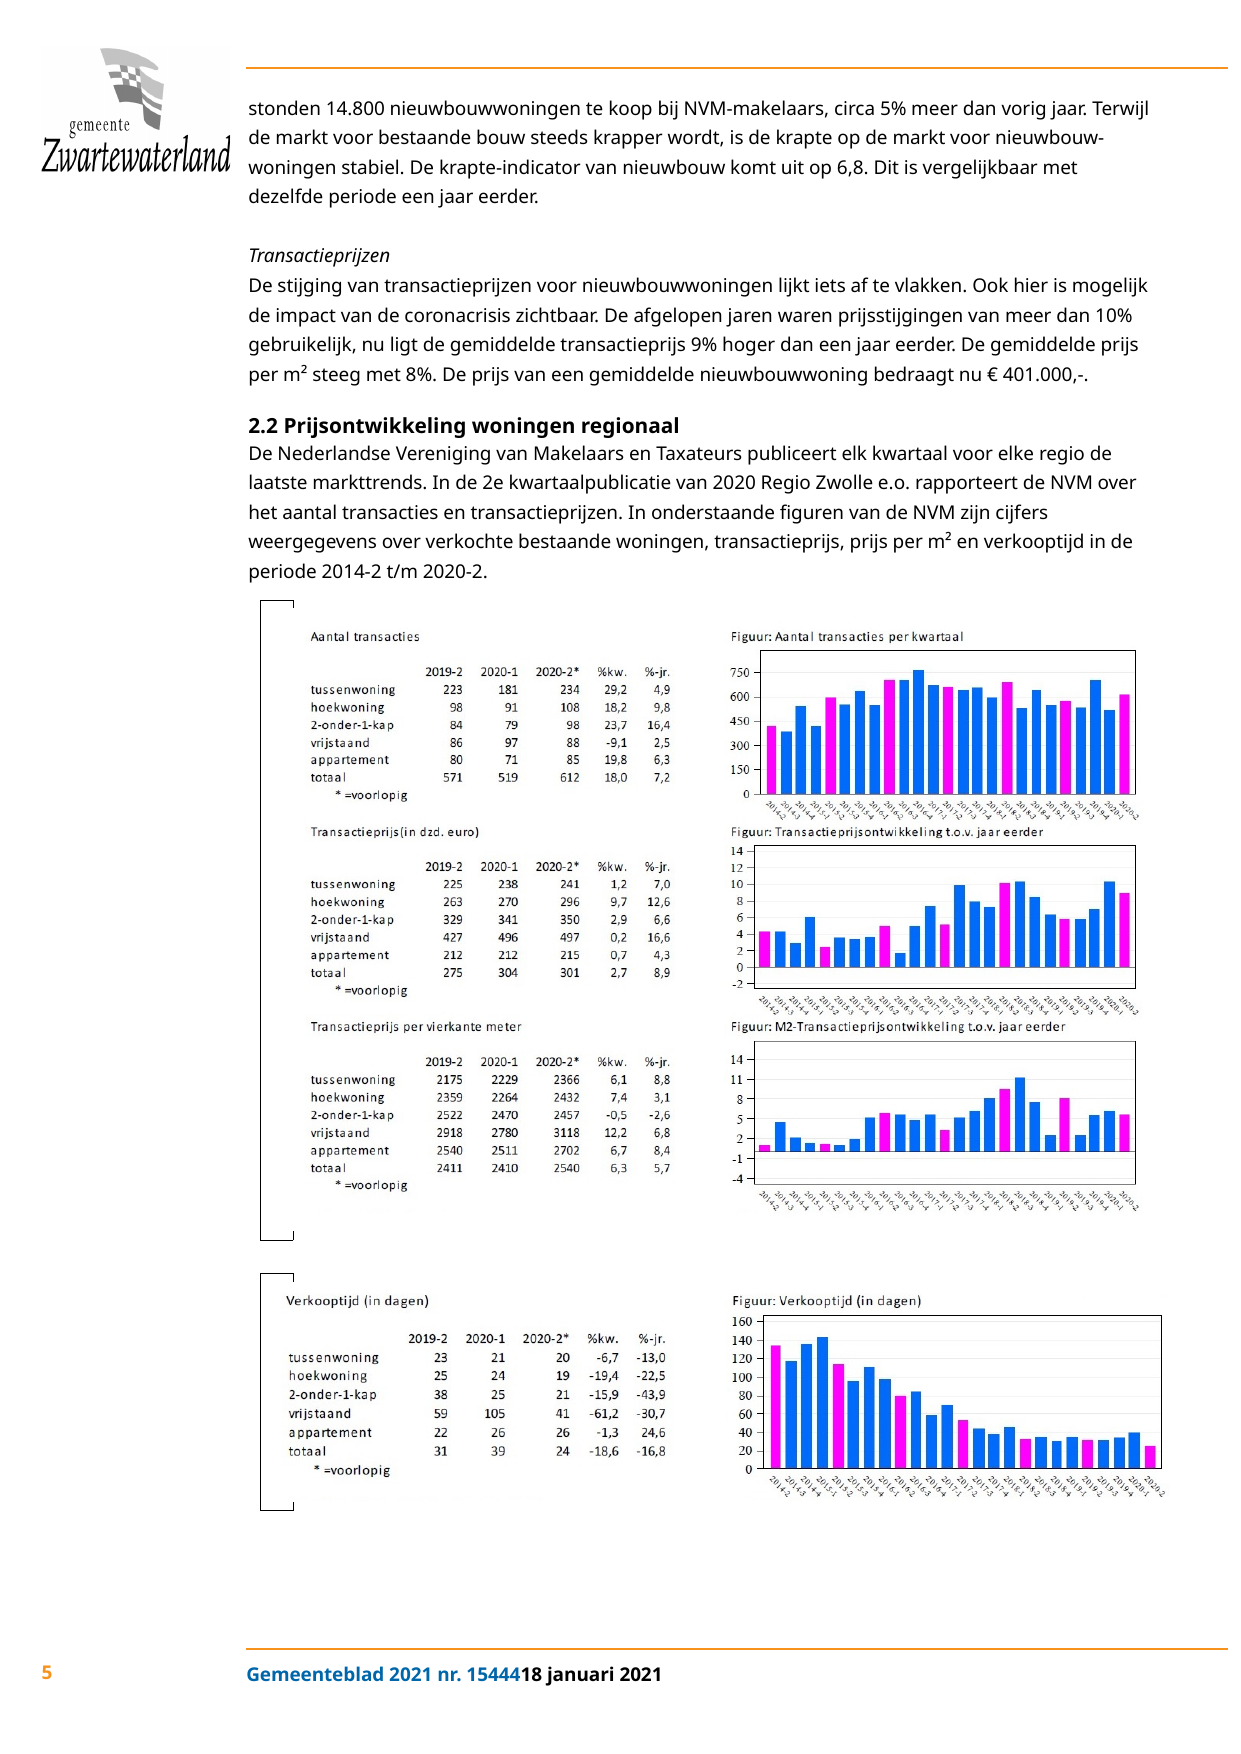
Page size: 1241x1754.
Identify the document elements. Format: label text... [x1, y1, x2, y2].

picture [268, 608, 1173, 1231]
text stonden 14.800 nieuwbouwwoningen te koop bij NVM-makelaars, circa 5% meer dan vorig jaar. Terwijl de markt voor bestaande bouw steeds krapper wordt, is de krapte op de markt voor nieuwbouw-woningen stabiel. De krapte-indicator van nieuwbouw komt uit op 6,8. Dit is vergelijkbaar met dezelfde periode een jaar eerder. [248, 95, 1152, 209]
text 2.2 Prijsontwikkeling woningen regionaal [248, 411, 1152, 440]
text De Nederlandse Vereniging van Makelaars en Taxateurs publiceert elk kwartaal voor elke regio de laatste markttrends. In de 2e kwartaalpublicatie van 2020 Regio Zwolle e.o. rapporteert de NVM over het aantal transacties en transactieprijzen. In onderstaande figuren van de NVM zijn cijfers weergegevens over verkochte bestaande woningen, transactieprijs, prijs per m² en verkooptijd in de periode 2014-2 t/m 2020-2. [248, 440, 1152, 584]
picture [41, 47, 231, 172]
text De stijging van transactieprijzen voor nieuwbouwwoningen lijkt iets af te vlakken. Ook hier is mogelijk de impact van de coronacrisis zichtbaar. De afgelopen jaren waren prijsstijgingen van meer dan 10% gebruikelijk, nu ligt de gemiddelde transactieprijs 9% hoger dan een jaar eerder. De gemiddelde prijs per m² steeg met 8%. De prijs van een gemiddelde nieuwbouwwoning bedraagt nu € 401.000,-. [248, 272, 1152, 387]
text Transactieprijzen [248, 243, 1152, 268]
picture [268, 1282, 1173, 1502]
